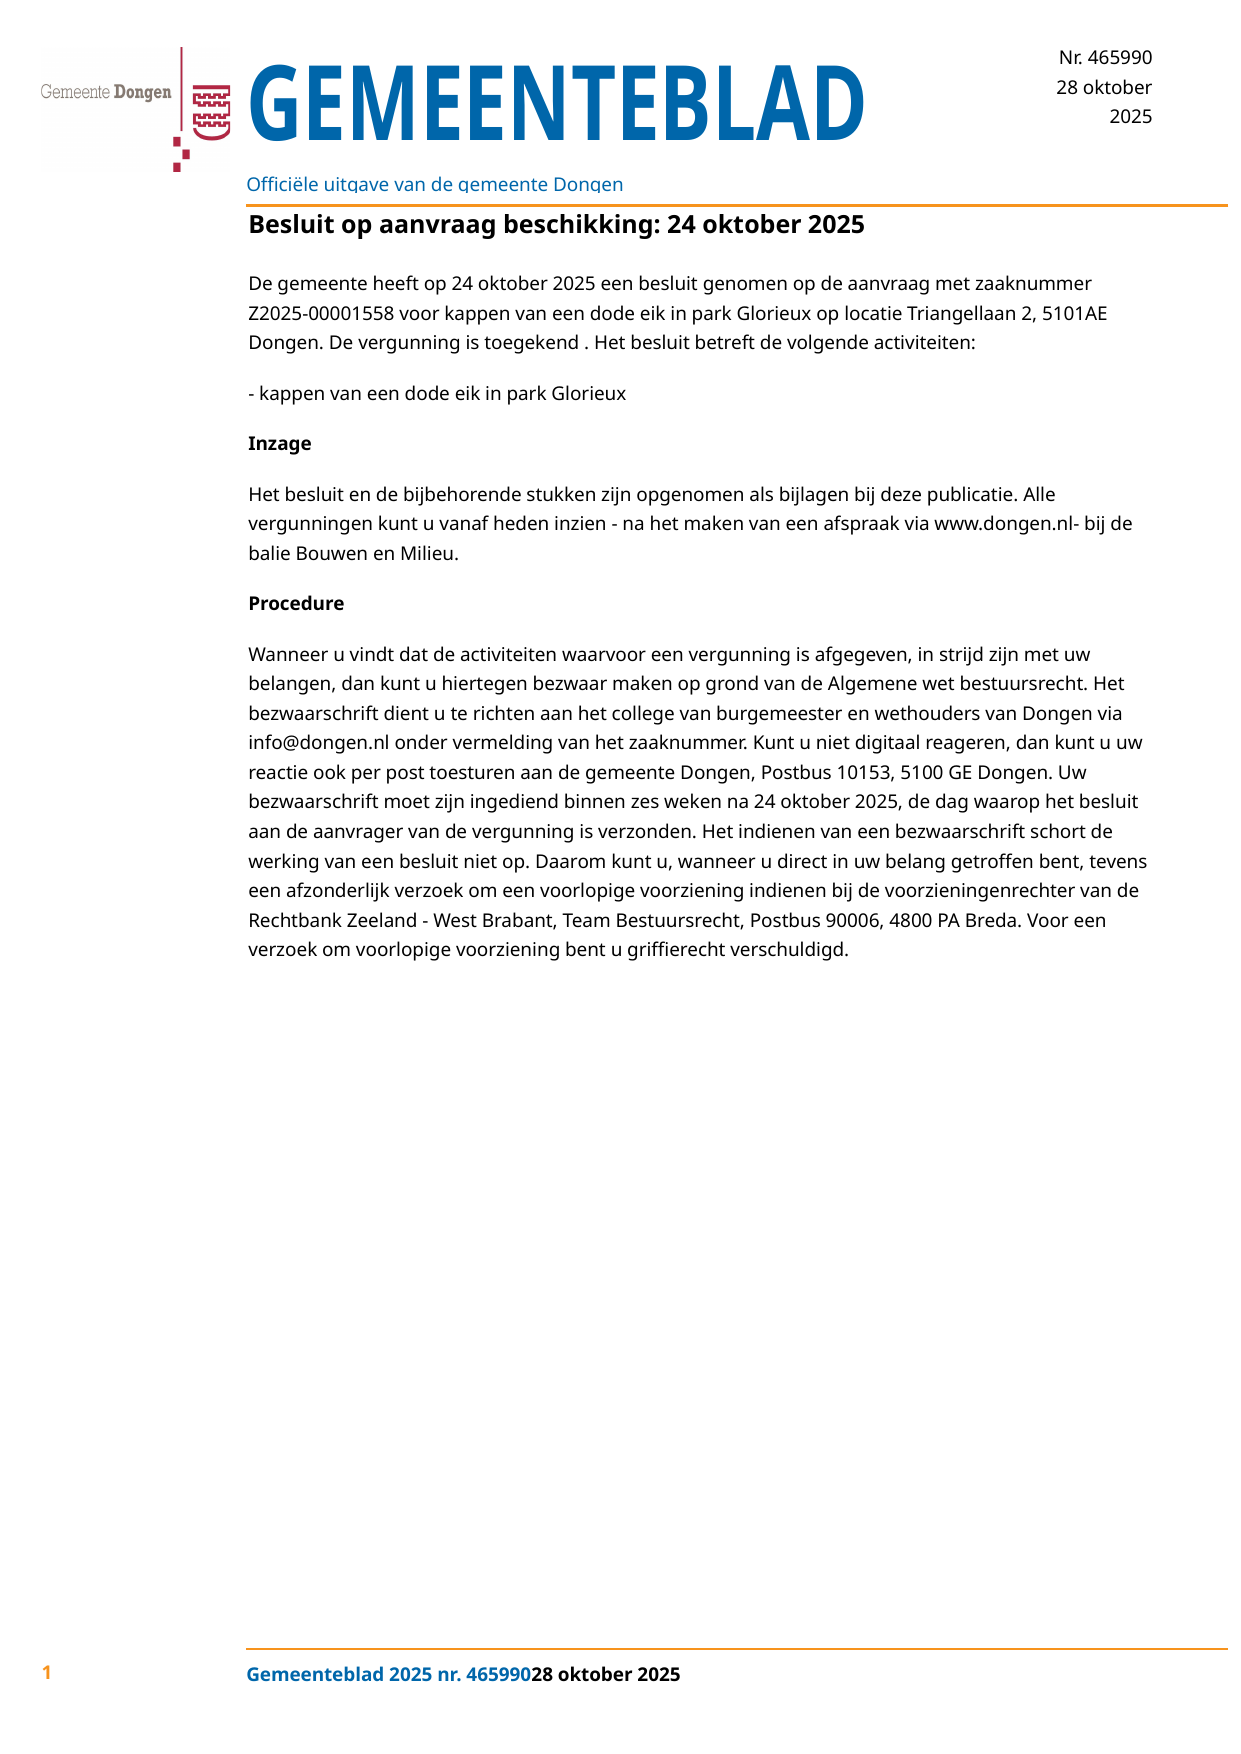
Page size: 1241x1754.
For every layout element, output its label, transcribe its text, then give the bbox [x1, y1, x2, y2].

text Wanneer u vindt dat de activiteiten waarvoor een vergunning is afgegeven, in strijd zijn met uw belangen, dan kunt u hiertegen bezwaar maken op grond van de Algemene wet bestuursrecht. Het bezwaarschrift dient u te richten aan het college van burgemeester en wethouders van Dongen via info@dongen.nl onder vermelding van het zaaknummer. Kunt u niet digitaal reageren, dan kunt u uw reactie ook per post toesturen aan de gemeente Dongen, Postbus 10153, 5100 GE Dongen. Uw bezwaarschrift moet zijn ingediend binnen zes weken na 24 oktober 2025, de dag waarop het besluit aan de aanvrager van de vergunning is verzonden. Het indienen van een bezwaarschrift schort de werking van een besluit niet op. Daarom kunt u, wanneer u direct in uw belang getroffen bent, tevens een afzonderlijk verzoek om een voorlopige voorziening indienen bij de voorzieningenrechter van de Rechtbank Zeeland - West Brabant, Team Bestuursrecht, Postbus 90006, 4800 PA Breda. Voor een verzoek om voorlopige voorziening bent u griffierecht verschuldigd. [248, 641, 1152, 962]
text De gemeente heeft op 24 oktober 2025 een besluit genomen op de aanvraag met zaaknummer Z2025-00001558 voor kappen van een dode eik in park Glorieux op locatie Triangellaan 2, 5101AE Dongen. De vergunning is toegekend . Het besluit betreft de volgende activiteiten: [248, 270, 1152, 355]
picture [41, 47, 231, 172]
text Besluit op aanvraag beschikking: 24 oktober 2025 [248, 207, 1152, 241]
text Het besluit en de bijbehorende stukken zijn opgenomen als bijlagen bij deze publicatie. Alle vergunningen kunt u vanaf heden inzien - na het maken van een afspraak via www.dongen.nl- bij de balie Bouwen en Milieu. [248, 481, 1152, 566]
text - kappen van een dode eik in park Glorieux [248, 380, 1152, 406]
text Procedure [248, 590, 1152, 616]
text Inzage [248, 430, 1152, 456]
